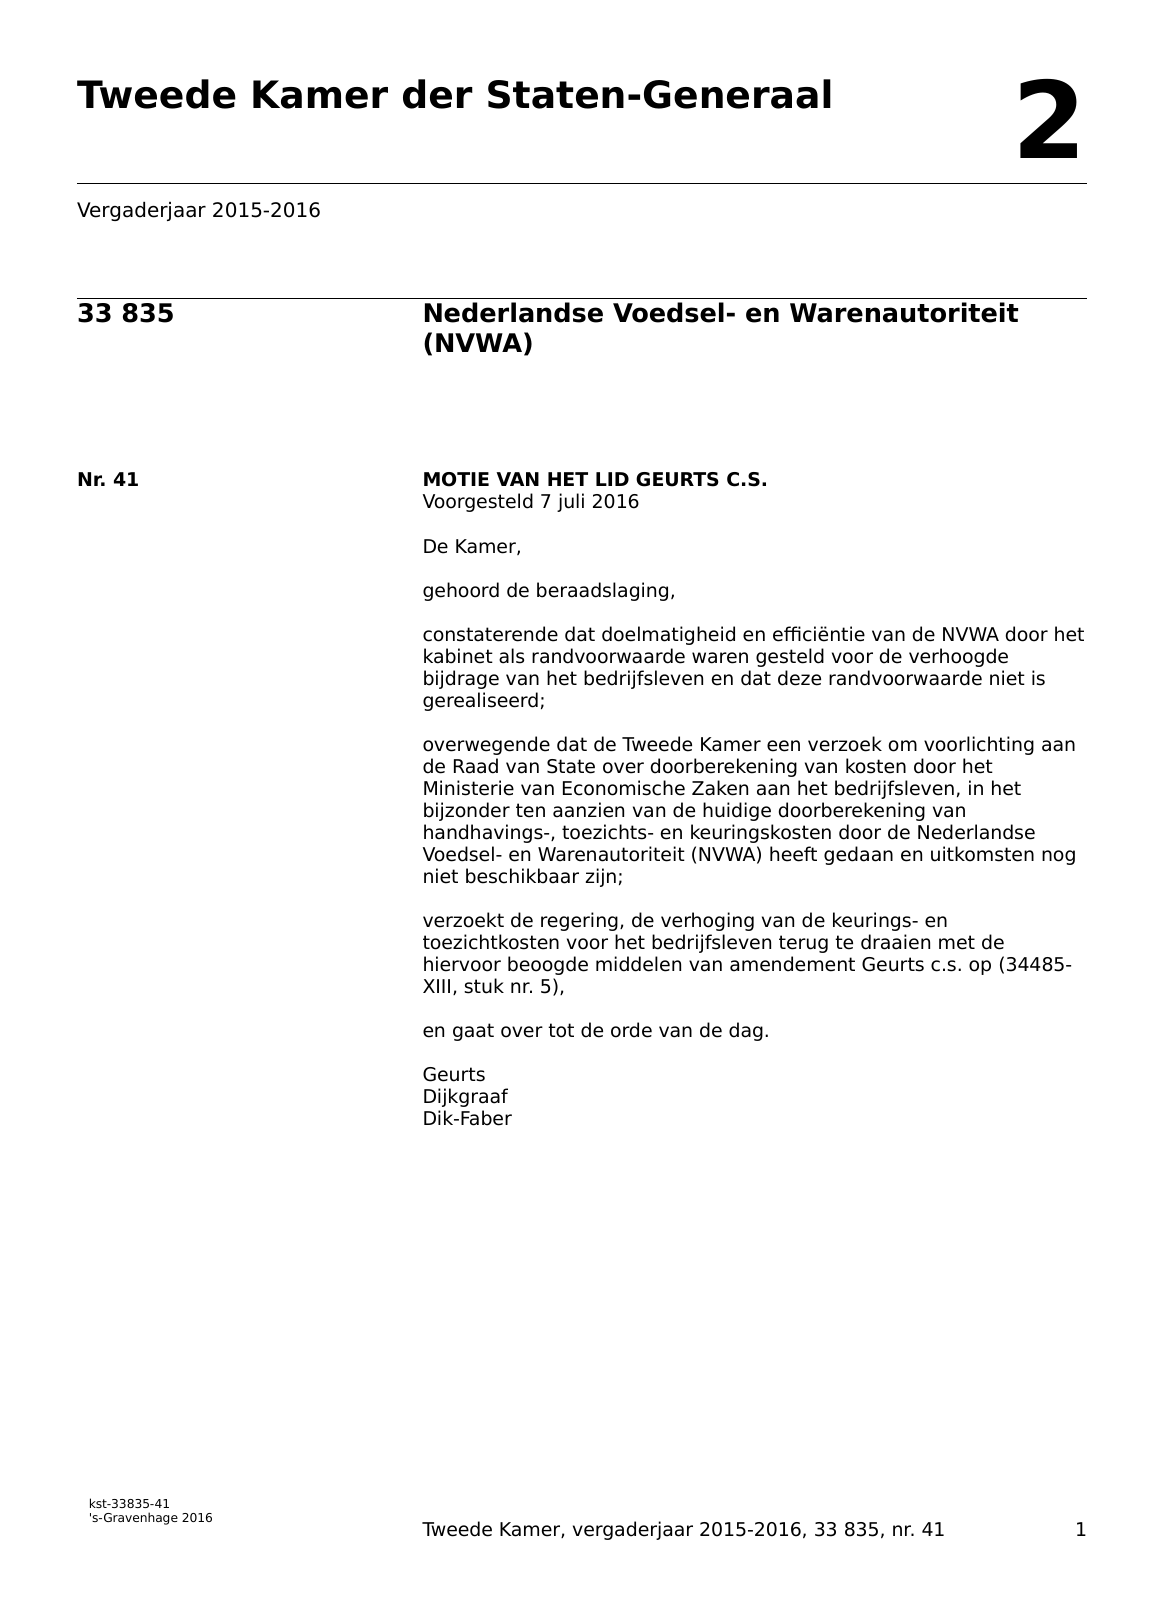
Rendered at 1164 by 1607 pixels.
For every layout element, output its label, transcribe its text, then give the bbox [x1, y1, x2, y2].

text Voorgesteld 7 juli 2016 [422, 491, 1087, 513]
text gehoord de beraadslaging, [422, 580, 1087, 602]
table_header 2 [886, 59, 1087, 183]
text Geurts [422, 1064, 1087, 1086]
text constaterende dat doelmatigheid en efficiëntie van de NVWA door het kabinet als randvoorwaarde waren gesteld voor de verhoogde bijdrage van het bedrijfsleven en dat deze randvoorwaarde niet is gerealiseerd; [422, 624, 1087, 712]
text en gaat over tot de orde van de dag. [422, 1020, 1087, 1042]
text overwegende dat de Tweede Kamer een verzoek om voorlichting aan de Raad van State over doorberekening van kosten door het Ministerie van Economische Zaken aan het bedrijfsleven, in het bijzonder ten aanzien van de huidige doorberekening van handhavings-, toezichts- en keuringskosten door de Nederlandse Voedsel- en Warenautoriteit (NVWA) heeft gedaan en uitkomsten nog niet beschikbaar zijn; [422, 734, 1087, 888]
table_header Tweede Kamer der Staten-Generaal [77, 59, 886, 183]
table_cell Vergaderjaar 2015-2016 [77, 184, 1087, 298]
text De Kamer, [422, 536, 1087, 557]
text verzoekt de regering, de verhoging van de keurings- en toezichtkosten voor het bedrijfsleven terug te draaien met de hiervoor beoogde middelen van amendement Geurts c.s. op (34485-XIII, stuk nr. 5), [422, 910, 1087, 998]
text Dijkgraaf [422, 1086, 1087, 1108]
text kst-33835-41 [88, 1497, 323, 1511]
subtitle 33 835 Nederlandse Voedsel- en Warenautoriteit (NVWA) [77, 299, 1087, 358]
text 's-Gravenhage 2016 [88, 1511, 323, 1525]
text Dik-Faber [422, 1108, 1087, 1130]
subtitle Nr. 41 MOTIE VAN HET LID GEURTS C.S. [77, 469, 1087, 491]
